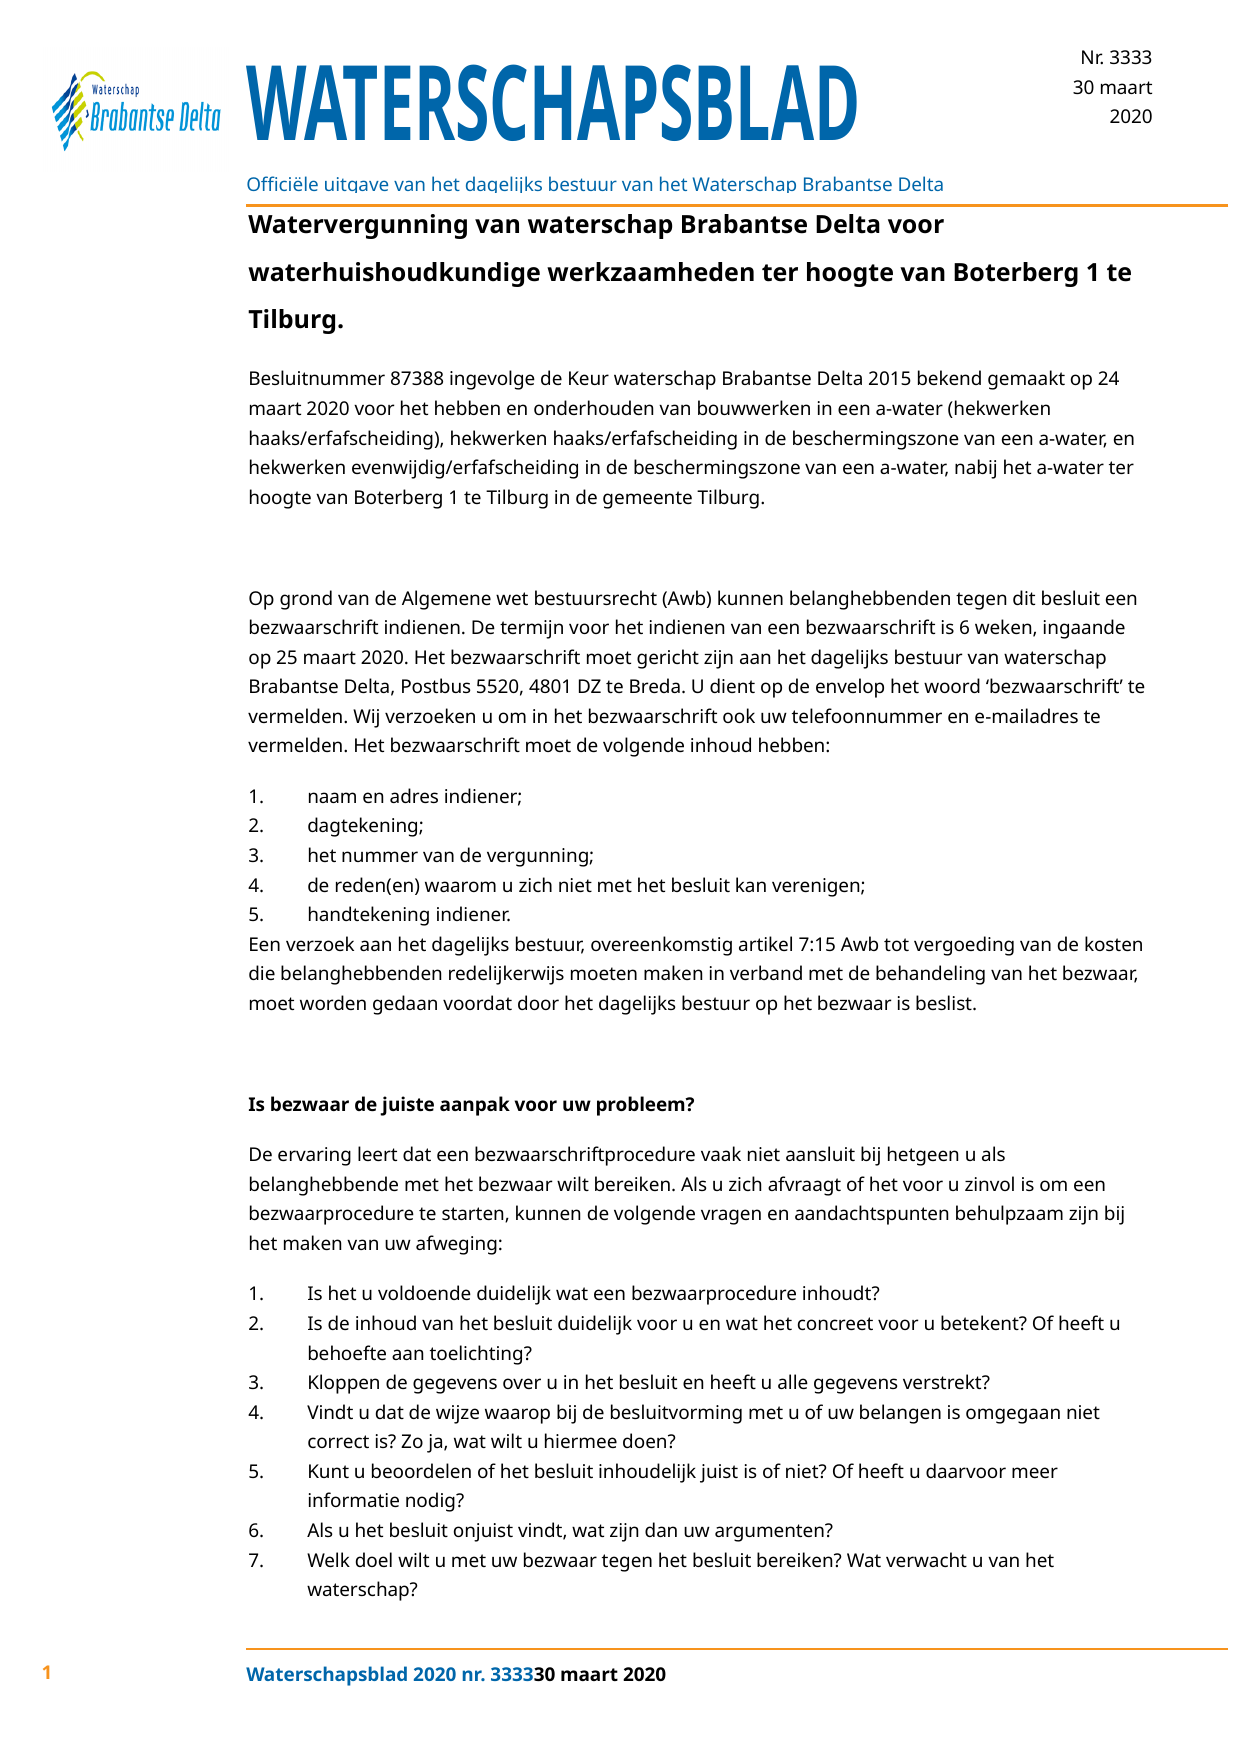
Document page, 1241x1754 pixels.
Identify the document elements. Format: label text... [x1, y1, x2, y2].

text Besluitnummer 87388 ingevolge de Keur waterschap Brabantse Delta 2015 bekend gemaakt op 24 maart 2020 voor het hebben en onderhouden van bouwwerken in een a-water (hekwerken haaks/erfafscheiding), hekwerken haaks/erfafscheiding in de beschermingszone van een a-water, en hekwerken evenwijdig/erfafscheiding in de beschermingszone van een a-water, nabij het a-water ter hoogte van Boterberg 1 te Tilburg in de gemeente Tilburg. [248, 366, 1152, 509]
list naam en adres indiener; [248, 783, 1152, 809]
list Als u het besluit onjuist vindt, wat zijn dan uw argumenten? [248, 1517, 1152, 1543]
text De ervaring leert dat een bezwaarschriftprocedure vaak niet aansluit bij hetgeen u als belanghebbende met het bezwaar wilt bereiken. Als u zich afvraagt of het voor u zinvol is om een bezwaarprocedure te starten, kunnen de volgende vragen en aandachtspunten behulpzaam zijn bij het maken van uw afweging: [248, 1141, 1152, 1256]
list de reden(en) waarom u zich niet met het besluit kan verenigen; [248, 872, 1152, 897]
text Een verzoek aan het dagelijks bestuur, overeenkomstig artikel 7:15 Awb tot vergoeding van de kosten die belanghebbenden redelijkerwijs moeten maken in verband met de behandeling van het bezwaar, moet worden gedaan voordat door het dagelijks bestuur op het bezwaar is beslist. [248, 931, 1152, 1016]
text Op grond van de Algemene wet bestuursrecht (Awb) kunnen belanghebbenden tegen dit besluit een bezwaarschrift indienen. De termijn voor het indienen van een bezwaarschrift is 6 weken, ingaande op 25 maart 2020. Het bezwaarschrift moet gericht zijn aan het dagelijks bestuur van waterschap Brabantse Delta, Postbus 5520, 4801 DZ te Breda. U dient op de envelop het woord ‘bezwaarschrift’ te vermelden. Wij verzoeken u om in het bezwaarschrift ook uw telefoonnummer en e‑mailadres te vermelden. Het bezwaarschrift moet de volgende inhoud hebben: [248, 585, 1152, 758]
list Kunt u beoordelen of het besluit inhoudelijk juist is of niet? Of heeft u daarvoor meer informatie nodig? [248, 1458, 1152, 1513]
list Is de inhoud van het besluit duidelijk voor u en wat het concreet voor u betekent? Of heeft u behoefte aan toelichting? [248, 1310, 1152, 1365]
text Is bezwaar de juiste aanpak voor uw probleem? [248, 1091, 1152, 1117]
list Vindt u dat de wijze waarop bij de besluitvorming met u of uw belangen is omgegaan niet correct is? Zo ja, wat wilt u hiermee doen? [248, 1399, 1152, 1454]
list Welk doel wilt u met uw bezwaar tegen het besluit bereiken? Wat verwacht u van het waterschap? [248, 1547, 1152, 1602]
list Is het u voldoende duidelijk wat een bezwaarprocedure inhoudt? [248, 1281, 1152, 1306]
list dagtekening; [248, 813, 1152, 838]
text Watervergunning van waterschap Brabantse Delta voor waterhuishoudkundige werkzaamheden ter hoogte van Boterberg 1 te Tilburg. [248, 207, 1152, 336]
list handtekening indiener. [248, 901, 1152, 927]
list Kloppen de gegevens over u in het besluit en heeft u alle gegevens verstrekt? [248, 1369, 1152, 1395]
picture [41, 47, 231, 172]
list het nummer van de vergunning; [248, 842, 1152, 868]
